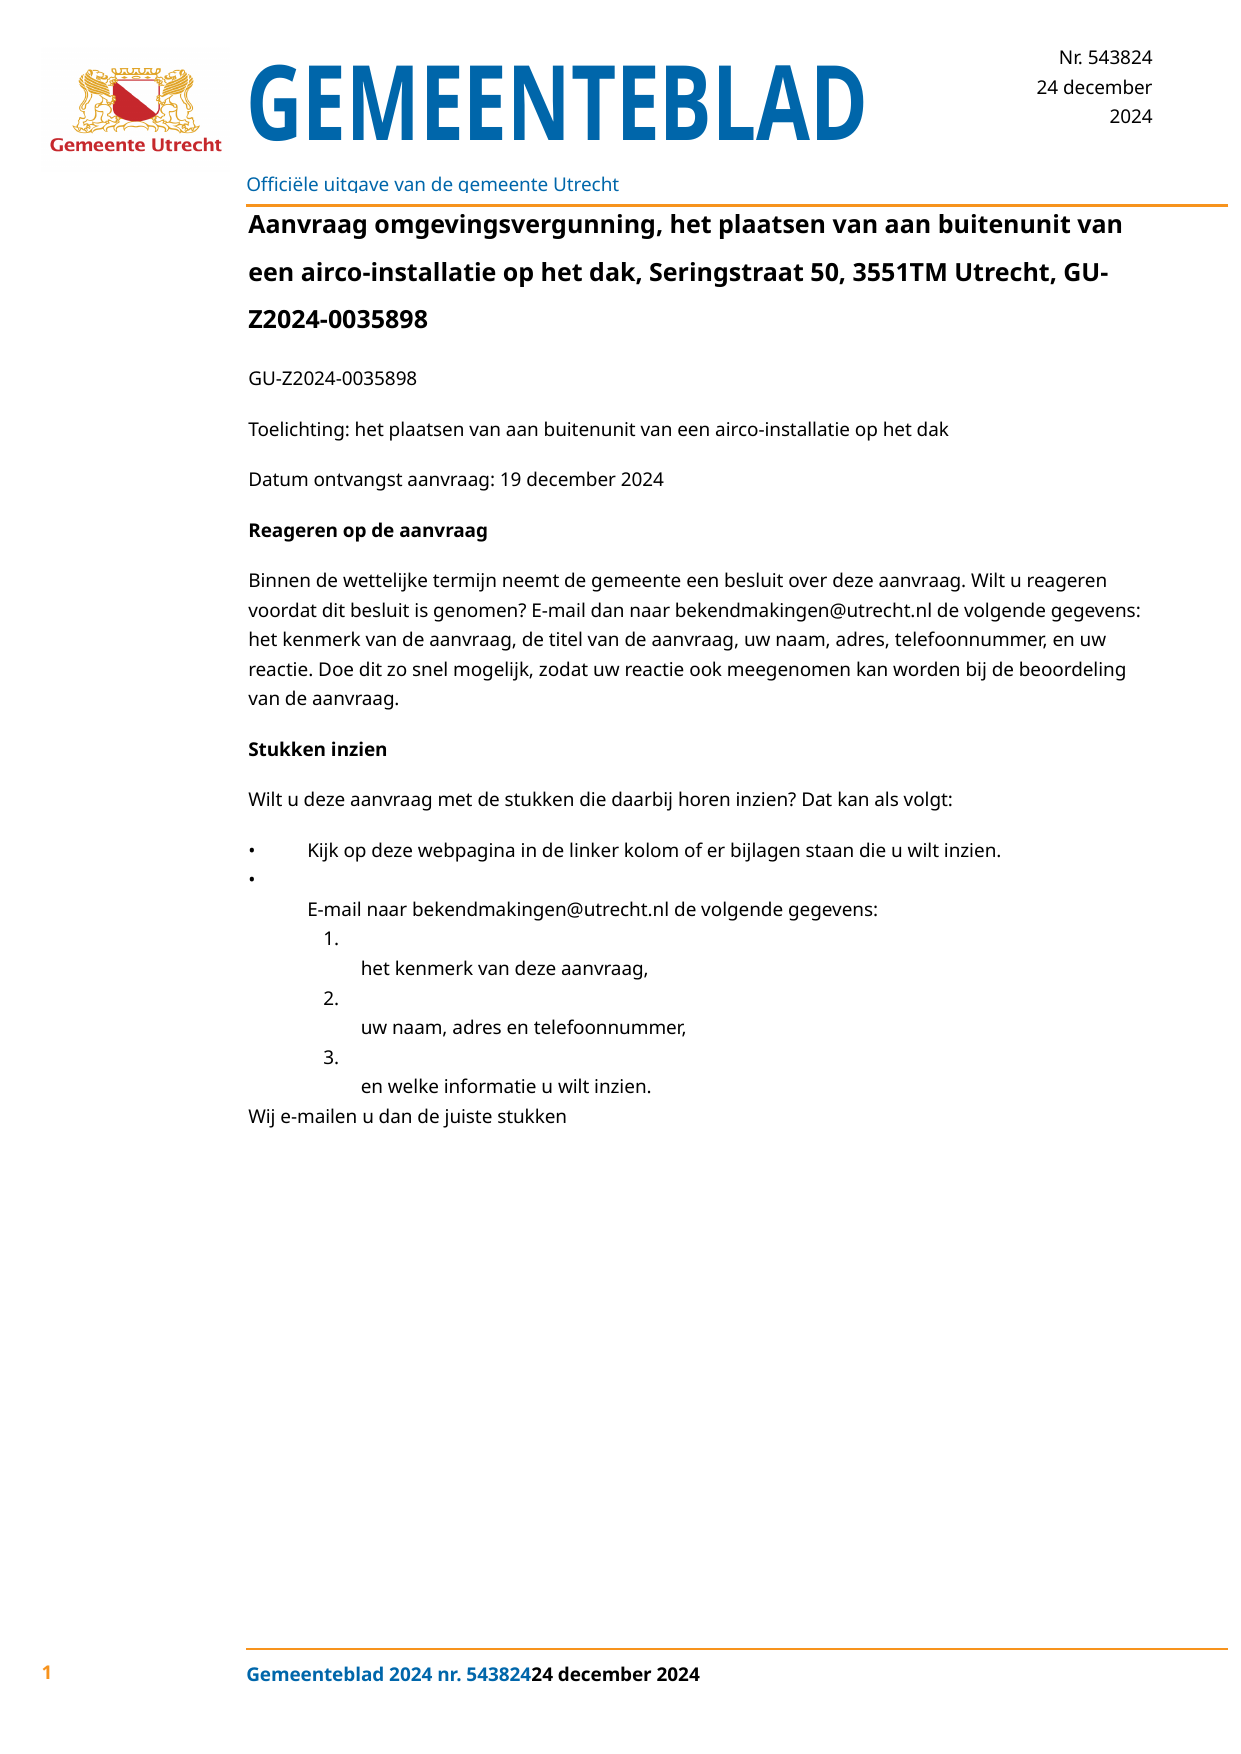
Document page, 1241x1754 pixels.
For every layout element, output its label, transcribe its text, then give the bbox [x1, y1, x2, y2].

text Wij e-mailen u dan de juiste stukken [248, 1103, 1152, 1129]
list en welke informatie u wilt inzien. [323, 1073, 1152, 1099]
list uw naam, adres en telefoonnummer, [323, 1014, 1152, 1040]
text Binnen de wettelijke termijn neemt de gemeente een besluit over deze aanvraag. Wilt u reageren voordat dit besluit is genomen? E-mail dan naar bekendmakingen@utrecht.nl de volgende gegevens: het kenmerk van de aanvraag, de titel van de aanvraag, uw naam, adres, telefoonnummer, en uw reactie. Doe dit zo snel mogelijk, zodat uw reactie ook meegenomen kan worden bij de beoordeling van de aanvraag. [248, 567, 1152, 711]
text Stukken inzien [248, 736, 1152, 762]
list het kenmerk van deze aanvraag, [323, 955, 1152, 981]
list E-mail naar bekendmakingen@utrecht.nl de volgende gegevens: [248, 896, 1152, 922]
text Reageren op de aanvraag [248, 517, 1152, 542]
text GU-Z2024-0035898 [248, 366, 1152, 391]
text Datum ontvangst aanvraag: 19 december 2024 [248, 466, 1152, 492]
text Aanvraag omgevingsvergunning, het plaatsen van aan buitenunit van een airco-installatie op het dak, Seringstraat 50, 3551TM Utrecht, GU-Z2024-0035898 [248, 207, 1152, 336]
list Kijk op deze webpagina in de linker kolom of er bijlagen staan die u wilt inzien. [248, 837, 1152, 862]
picture [41, 47, 231, 172]
text Wilt u deze aanvraag met de stukken die daarbij horen inzien? Dat kan als volgt: [248, 786, 1152, 812]
text Toelichting: het plaatsen van aan buitenunit van een airco-installatie op het dak [248, 416, 1152, 442]
